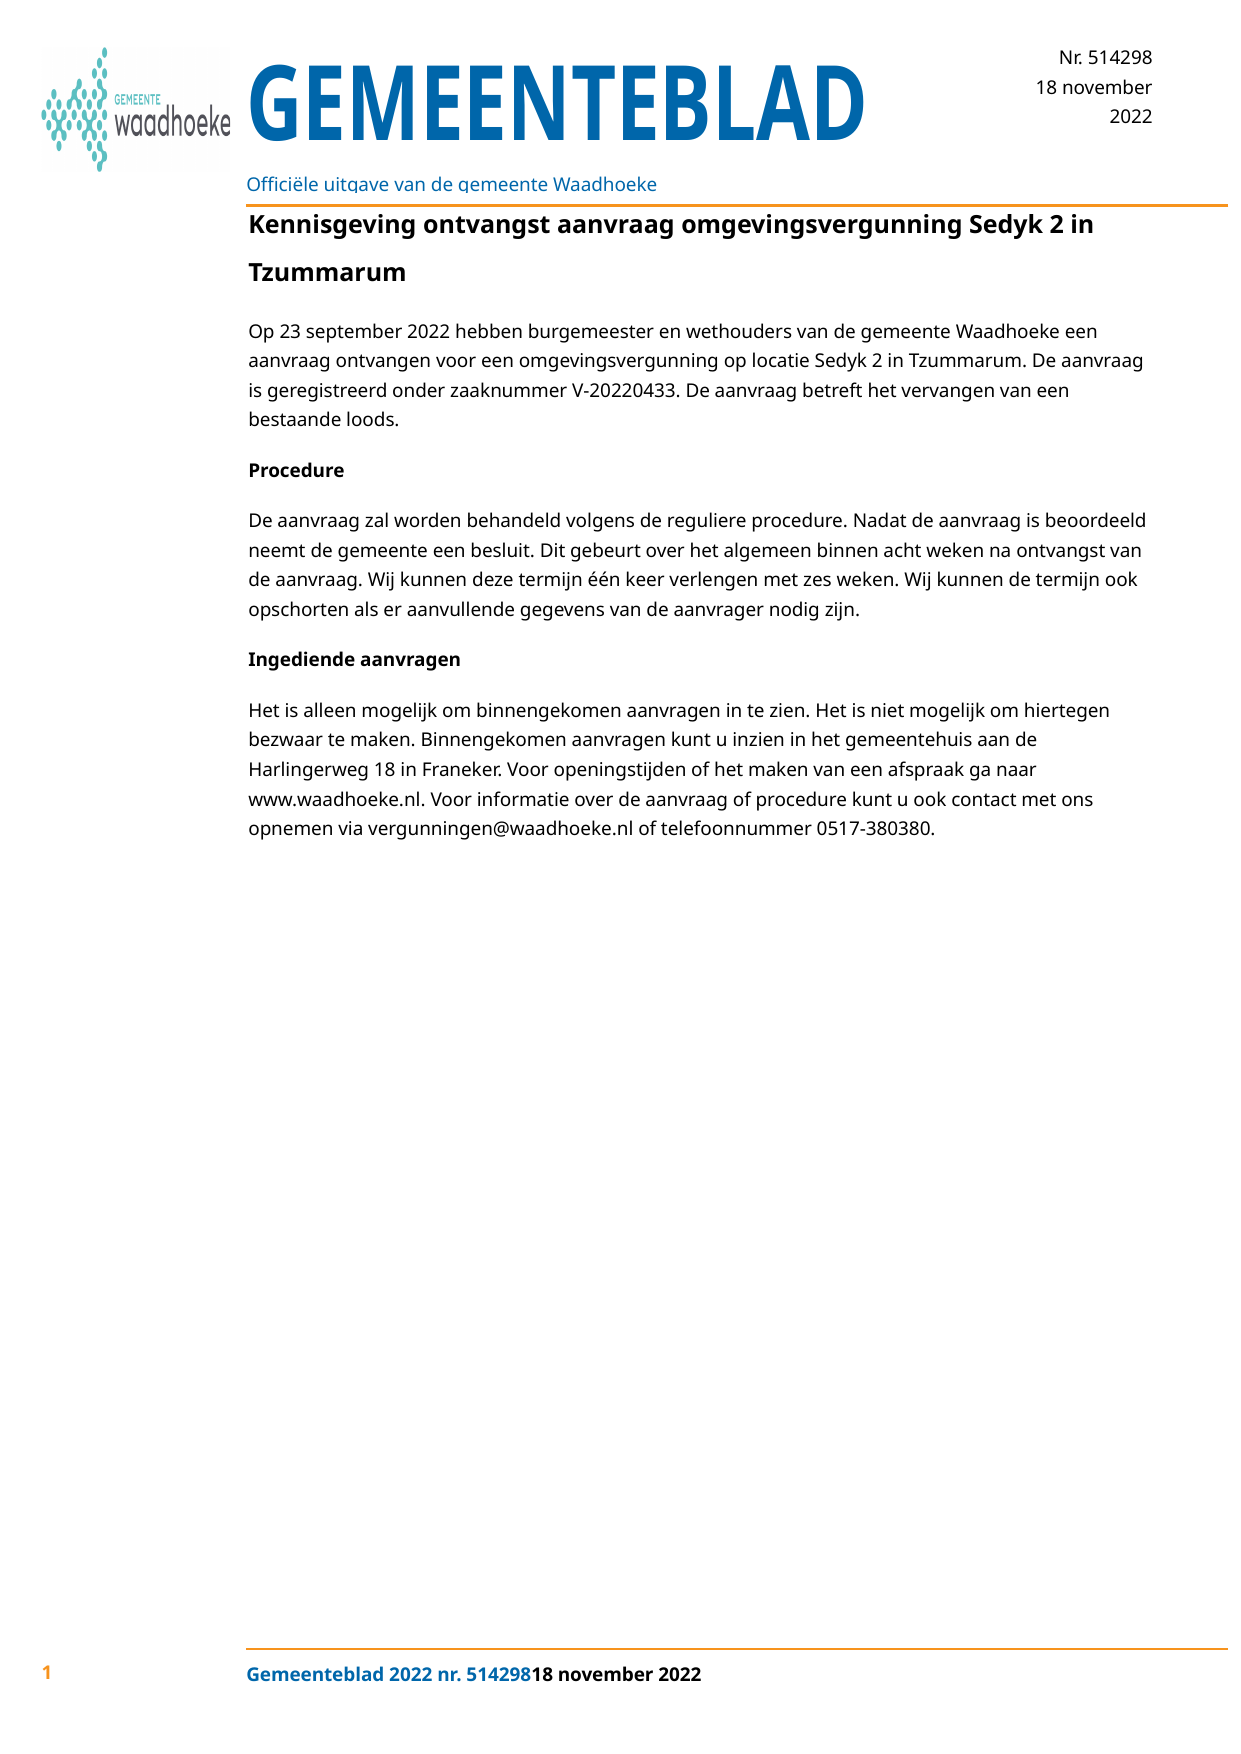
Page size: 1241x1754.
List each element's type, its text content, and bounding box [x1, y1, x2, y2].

text Ingediende aanvragen [248, 647, 1152, 672]
text Procedure [248, 457, 1152, 483]
text De aanvraag zal worden behandeld volgens de reguliere procedure. Nadat de aanvraag is beoordeeld neemt de gemeente een besluit. Dit gebeurt over het algemeen binnen acht weken na ontvangst van de aanvraag. Wij kunnen deze termijn één keer verlengen met zes weken. Wij kunnen de termijn ook opschorten als er aanvullende gegevens van de aanvrager nodig zijn. [248, 507, 1152, 622]
text Het is alleen mogelijk om binnengekomen aanvragen in te zien. Het is niet mogelijk om hiertegen bezwaar te maken. Binnengekomen aanvragen kunt u inzien in het gemeentehuis aan de Harlingerweg 18 in Franeker. Voor openingstijden of het maken van een afspraak ga naar www.waadhoeke.nl. Voor informatie over de aanvraag of procedure kunt u ook contact met ons opnemen via vergunningen@waadhoeke.nl of telefoonnummer 0517-380380. [248, 697, 1152, 841]
text Op 23 september 2022 hebben burgemeester en wethouders van de gemeente Waadhoeke een aanvraag ontvangen voor een omgevingsvergunning op locatie Sedyk 2 in Tzummarum. De aanvraag is geregistreerd onder zaaknummer V-20220433. De aanvraag betreft het vervangen van een bestaande loods. [248, 318, 1152, 432]
text Kennisgeving ontvangst aanvraag omgevingsvergunning Sedyk 2 in Tzummarum [248, 207, 1152, 288]
picture [41, 47, 231, 172]
